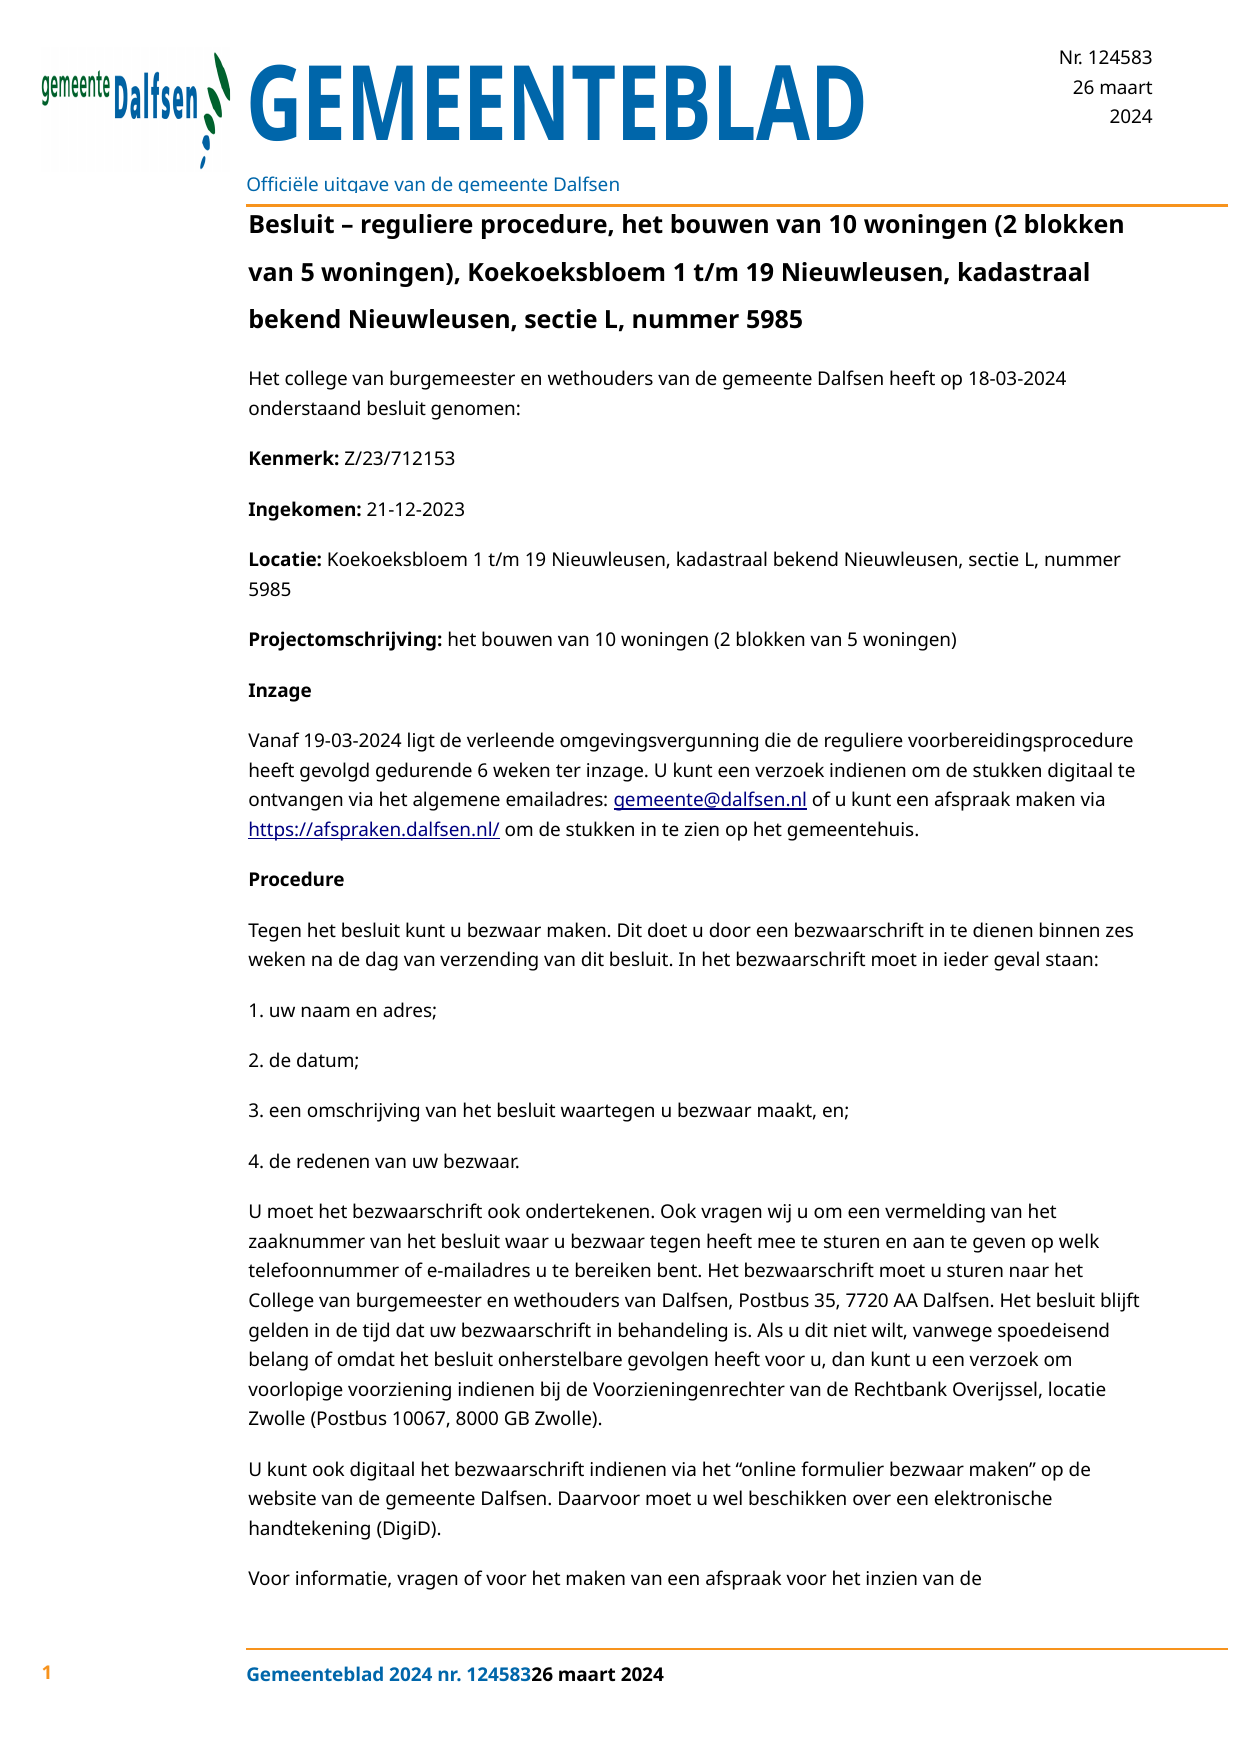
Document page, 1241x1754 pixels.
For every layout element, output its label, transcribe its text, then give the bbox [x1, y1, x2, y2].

text Voor informatie, vragen of voor het maken van een afspraak voor het inzien van de [248, 1566, 1152, 1591]
text Projectomschrijving: het bouwen van 10 woningen (2 blokken van 5 woningen) [248, 626, 1152, 652]
text 2. de datum; [248, 1047, 1152, 1073]
picture [41, 47, 231, 172]
text 4. de redenen van uw bezwaar. [248, 1148, 1152, 1174]
text Ingekomen: 21-12-2023 [248, 496, 1152, 522]
text Tegen het besluit kunt u bezwaar maken. Dit doet u door een bezwaarschrift in te dienen binnen zes weken na de dag van verzending van dit besluit. In het bezwaarschrift moet in ieder geval staan: [248, 917, 1152, 972]
text Kenmerk: Z/23/712153 [248, 446, 1152, 471]
text Locatie: Koekoeksbloem 1 t/m 19 Nieuwleusen, kadastraal bekend Nieuwleusen, sectie L, nummer 5985 [248, 546, 1152, 602]
text Besluit – reguliere procedure, het bouwen van 10 woningen (2 blokken van 5 woningen), Koekoeksbloem 1 t/m 19 Nieuwleusen, kadastraal bekend Nieuwleusen, sectie L, nummer 5985 [248, 207, 1152, 336]
text U moet het bezwaarschrift ook ondertekenen. Ook vragen wij u om een vermelding van het zaaknummer van het besluit waar u bezwaar tegen heeft mee te sturen en aan te geven op welk telefoonnummer of e-mailadres u te bereiken bent. Het bezwaarschrift moet u sturen naar het College van burgemeester en wethouders van Dalfsen, Postbus 35, 7720 AA Dalfsen. Het besluit blijft gelden in de tijd dat uw bezwaarschrift in behandeling is. Als u dit niet wilt, vanwege spoedeisend belang of omdat het besluit onherstelbare gevolgen heeft voor u, dan kunt u een verzoek om voorlopige voorziening indienen bij de Voorzieningenrechter van de Rechtbank Overijssel, locatie Zwolle (Postbus 10067, 8000 GB Zwolle). [248, 1198, 1152, 1431]
text Inzage [248, 677, 1152, 702]
text Vanaf 19-03-2024 ligt de verleende omgevingsvergunning die de reguliere voorbereidingsprocedure heeft gevolgd gedurende 6 weken ter inzage. U kunt een verzoek indienen om de stukken digitaal te ontvangen via het algemene emailadres: gemeente@dalfsen.nl of u kunt een afspraak maken via https://afspraken.dalfsen.nl/ om de stukken in te zien op het gemeentehuis. [248, 727, 1152, 842]
text Het college van burgemeester en wethouders van de gemeente Dalfsen heeft op 18-03-2024 onderstaand besluit genomen: [248, 366, 1152, 421]
text U kunt ook digitaal het bezwaarschrift indienen via het “online formulier bezwaar maken” op de website van de gemeente Dalfsen. Daarvoor moet u wel beschikken over een elektronische handtekening (DigiD). [248, 1456, 1152, 1541]
text 1. uw naam en adres; [248, 997, 1152, 1022]
text Procedure [248, 866, 1152, 892]
text 3. een omschrijving van het besluit waartegen u bezwaar maakt, en; [248, 1098, 1152, 1123]
